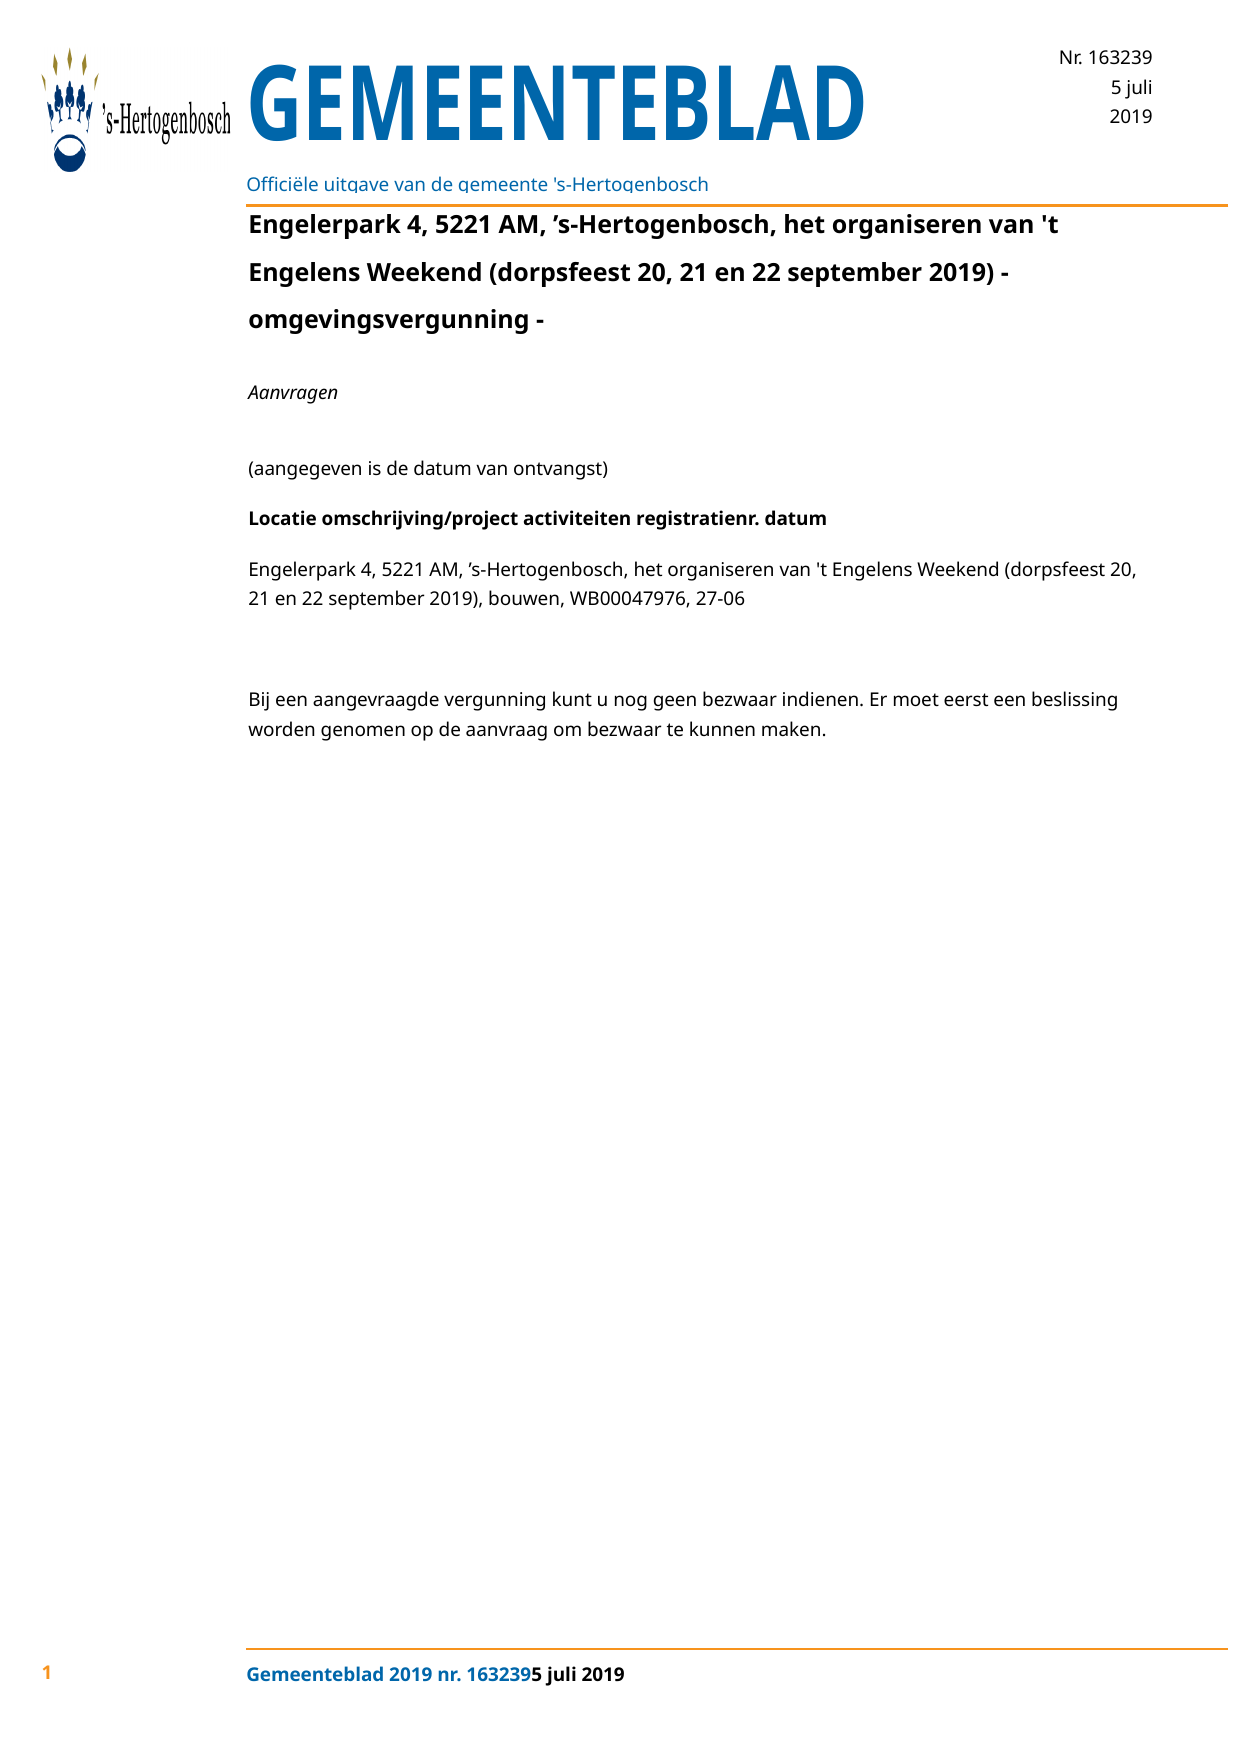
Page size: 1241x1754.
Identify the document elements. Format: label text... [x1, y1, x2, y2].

picture [41, 47, 231, 172]
text (aangegeven is de datum van ontvangst) [248, 455, 1152, 481]
text Engelerpark 4, 5221 AM, ’s-Hertogenbosch, het organiseren van 't Engelens Weekend (dorpsfeest 20, 21 en 22 september 2019) - omgevingsvergunning - [248, 207, 1152, 336]
text Bij een aangevraagde vergunning kunt u nog geen bezwaar indienen. Er moet eerst een beslissing worden genomen op de aanvraag om bezwaar te kunnen maken. [248, 686, 1152, 742]
text Locatie omschrijving/project activiteiten registratienr. datum [248, 506, 1152, 531]
text Aanvragen [248, 379, 1152, 405]
text Engelerpark 4, 5221 AM, ’s-Hertogenbosch, het organiseren van 't Engelens Weekend (dorpsfeest 20, 21 en 22 september 2019), bouwen, WB00047976, 27-06 [248, 556, 1152, 611]
